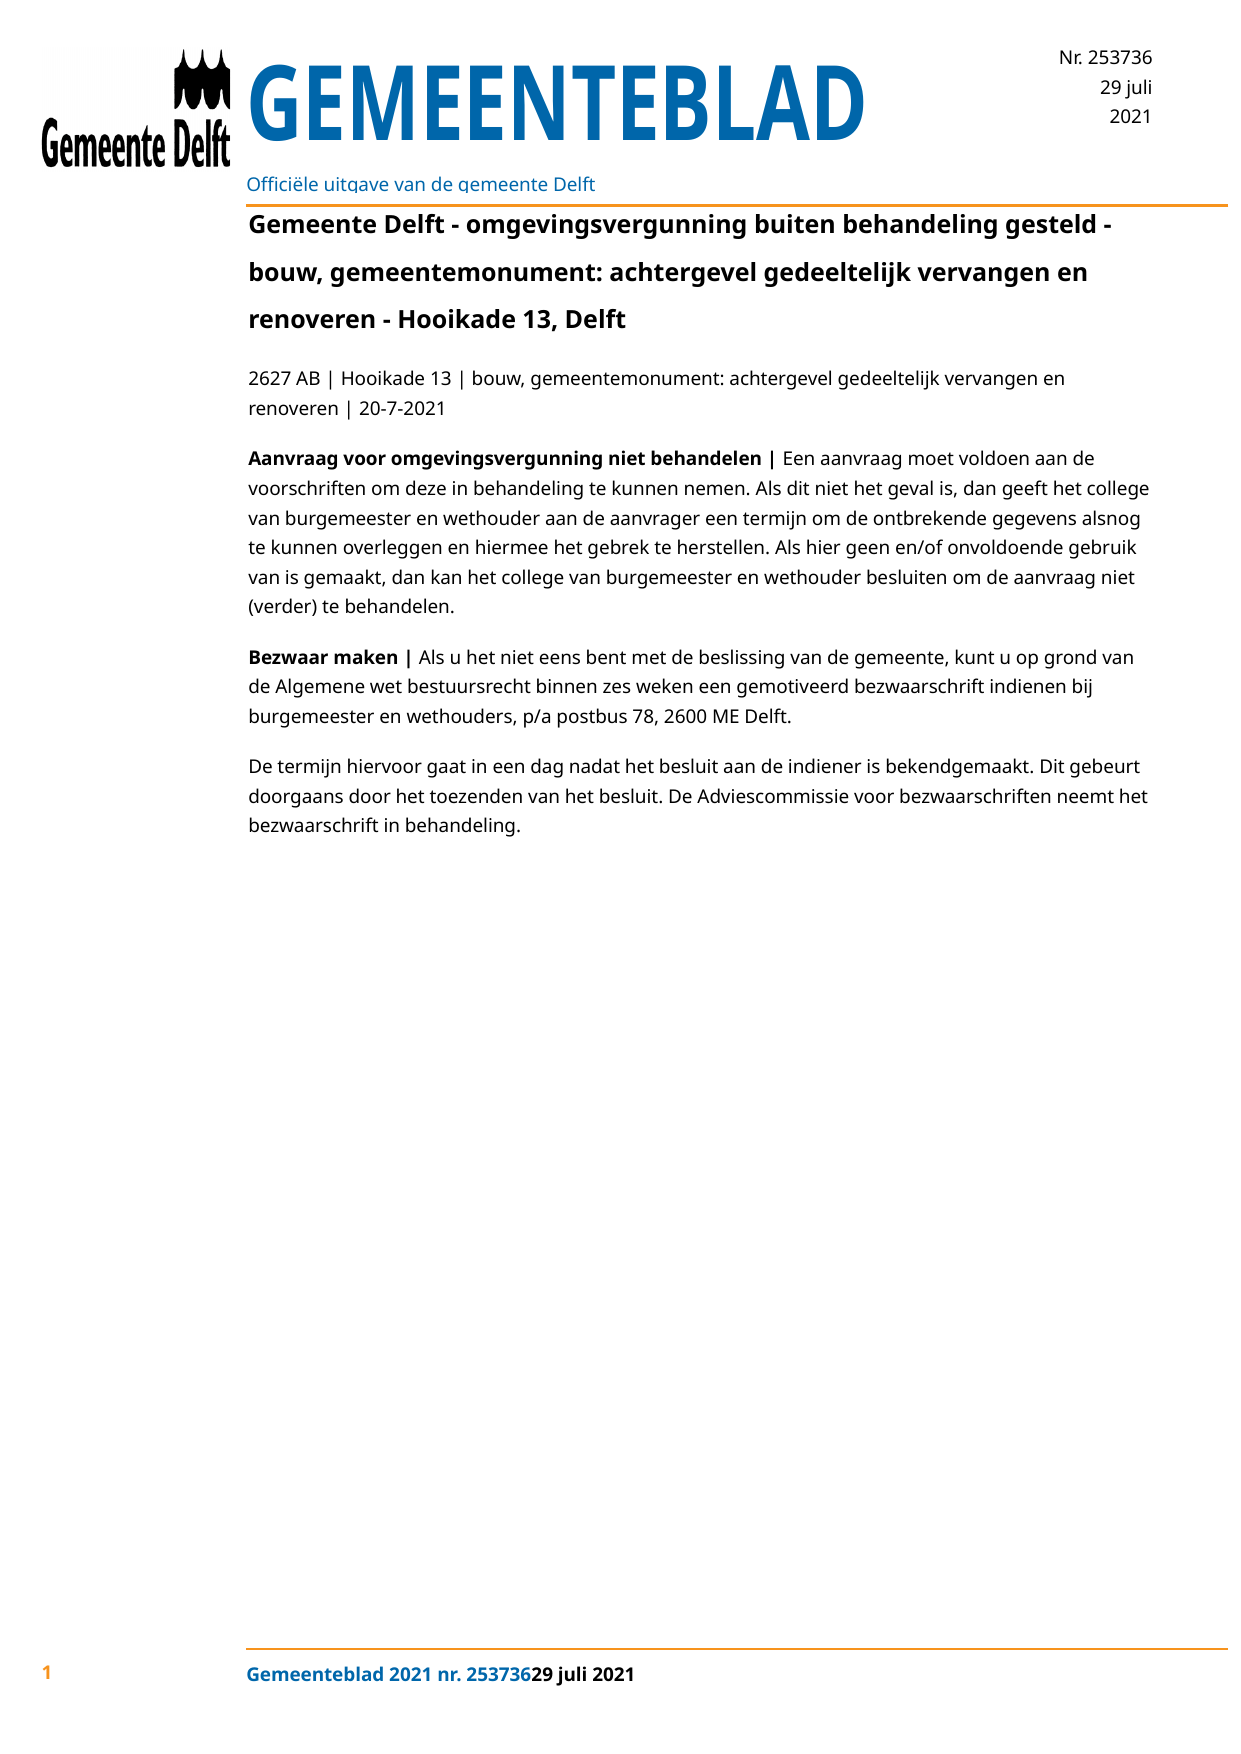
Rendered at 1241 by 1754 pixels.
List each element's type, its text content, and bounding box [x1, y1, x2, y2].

text Bezwaar maken | Als u het niet eens bent met de beslissing van de gemeente, kunt u op grond van de Algemene wet bestuursrecht binnen zes weken een gemotiveerd bezwaarschrift indienen bij burgemeester en wethouders, p/a postbus 78, 2600 ME Delft. [248, 644, 1152, 729]
text Gemeente Delft - omgevingsvergunning buiten behandeling gesteld - bouw, gemeentemonument: achtergevel gedeeltelijk vervangen en renoveren - Hooikade 13, Delft [248, 207, 1152, 336]
text De termijn hiervoor gaat in een dag nadat het besluit aan de indiener is bekendgemaakt. Dit gebeurt doorgaans door het toezenden van het besluit. De Adviescommissie voor bezwaarschriften neemt het bezwaarschrift in behandeling. [248, 753, 1152, 838]
picture [41, 47, 231, 172]
text 2627 AB | Hooikade 13 | bouw, gemeentemonument: achtergevel gedeeltelijk vervangen en renoveren | 20-7-2021 [248, 366, 1152, 421]
text Aanvraag voor omgevingsvergunning niet behandelen | Een aanvraag moet voldoen aan de voorschriften om deze in behandeling te kunnen nemen. Als dit niet het geval is, dan geeft het college van burgemeester en wethouder aan de aanvrager een termijn om de ontbrekende gegevens alsnog te kunnen overleggen en hiermee het gebrek te herstellen. Als hier geen en/of onvoldoende gebruik van is gemaakt, dan kan het college van burgemeester en wethouder besluiten om de aanvraag niet (verder) te behandelen. [248, 446, 1152, 619]
